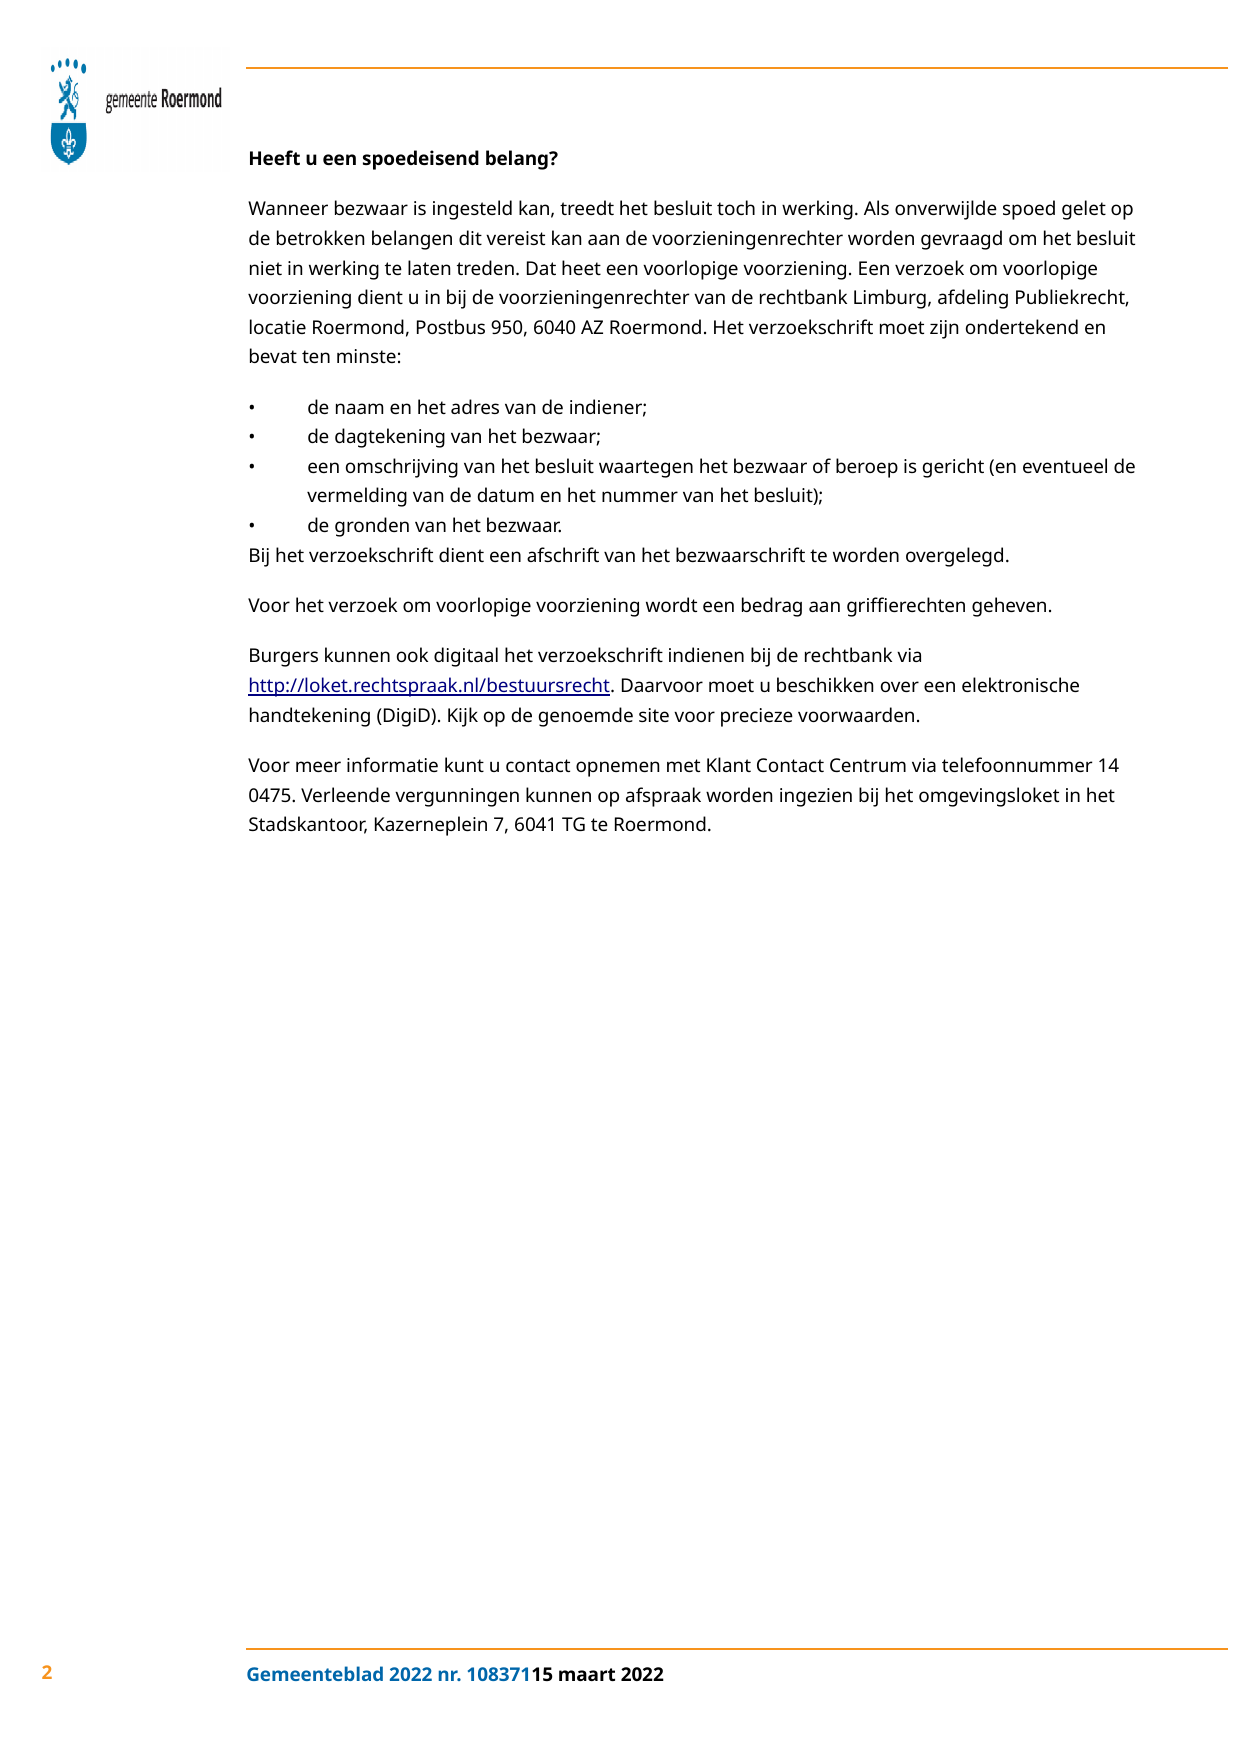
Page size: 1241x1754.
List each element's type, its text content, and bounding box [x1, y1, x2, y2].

text Bij het verzoekschrift dient een afschrift van het bezwaarschrift te worden overgelegd. [248, 542, 1152, 568]
text Burgers kunnen ook digitaal het verzoekschrift indienen bij de rechtbank via http://loket.rechtspraak.nl/bestuursrecht. Daarvoor moet u beschikken over een elektronische handtekening (DigiD). Kijk op de genoemde site voor precieze voorwaarden. [248, 643, 1152, 728]
list een omschrijving van het besluit waartegen het bezwaar of beroep is gericht (en eventueel de vermelding van de datum en het nummer van het besluit); [248, 453, 1152, 508]
text Voor het verzoek om voorlopige voorziening wordt een bedrag aan griffierechten geheven. [248, 592, 1152, 618]
list de naam en het adres van de indiener; [248, 394, 1152, 420]
picture [41, 47, 231, 172]
list de dagtekening van het bezwaar; [248, 423, 1152, 449]
list de gronden van het bezwaar. [248, 512, 1152, 538]
text Heeft u een spoedeisend belang? [248, 145, 1152, 171]
text Wanneer bezwaar is ingesteld kan, treedt het besluit toch in werking. Als onverwijlde spoed gelet op de betrokken belangen dit vereist kan aan de voorzieningenrechter worden gevraagd om het besluit niet in werking te laten treden. Dat heet een voorlopige voorziening. Een verzoek om voorlopige voorziening dient u in bij de voorzieningenrechter van de rechtbank Limburg, afdeling Publiekrecht, locatie Roermond, Postbus 950, 6040 AZ Roermond. Het verzoekschrift moet zijn ondertekend en bevat ten minste: [248, 196, 1152, 369]
text Voor meer informatie kunt u contact opnemen met Klant Contact Centrum via telefoonnummer 14 0475. Verleende vergunningen kunnen op afspraak worden ingezien bij het omgevingsloket in het Stadskantoor, Kazerneplein 7, 6041 TG te Roermond. [248, 752, 1152, 837]
